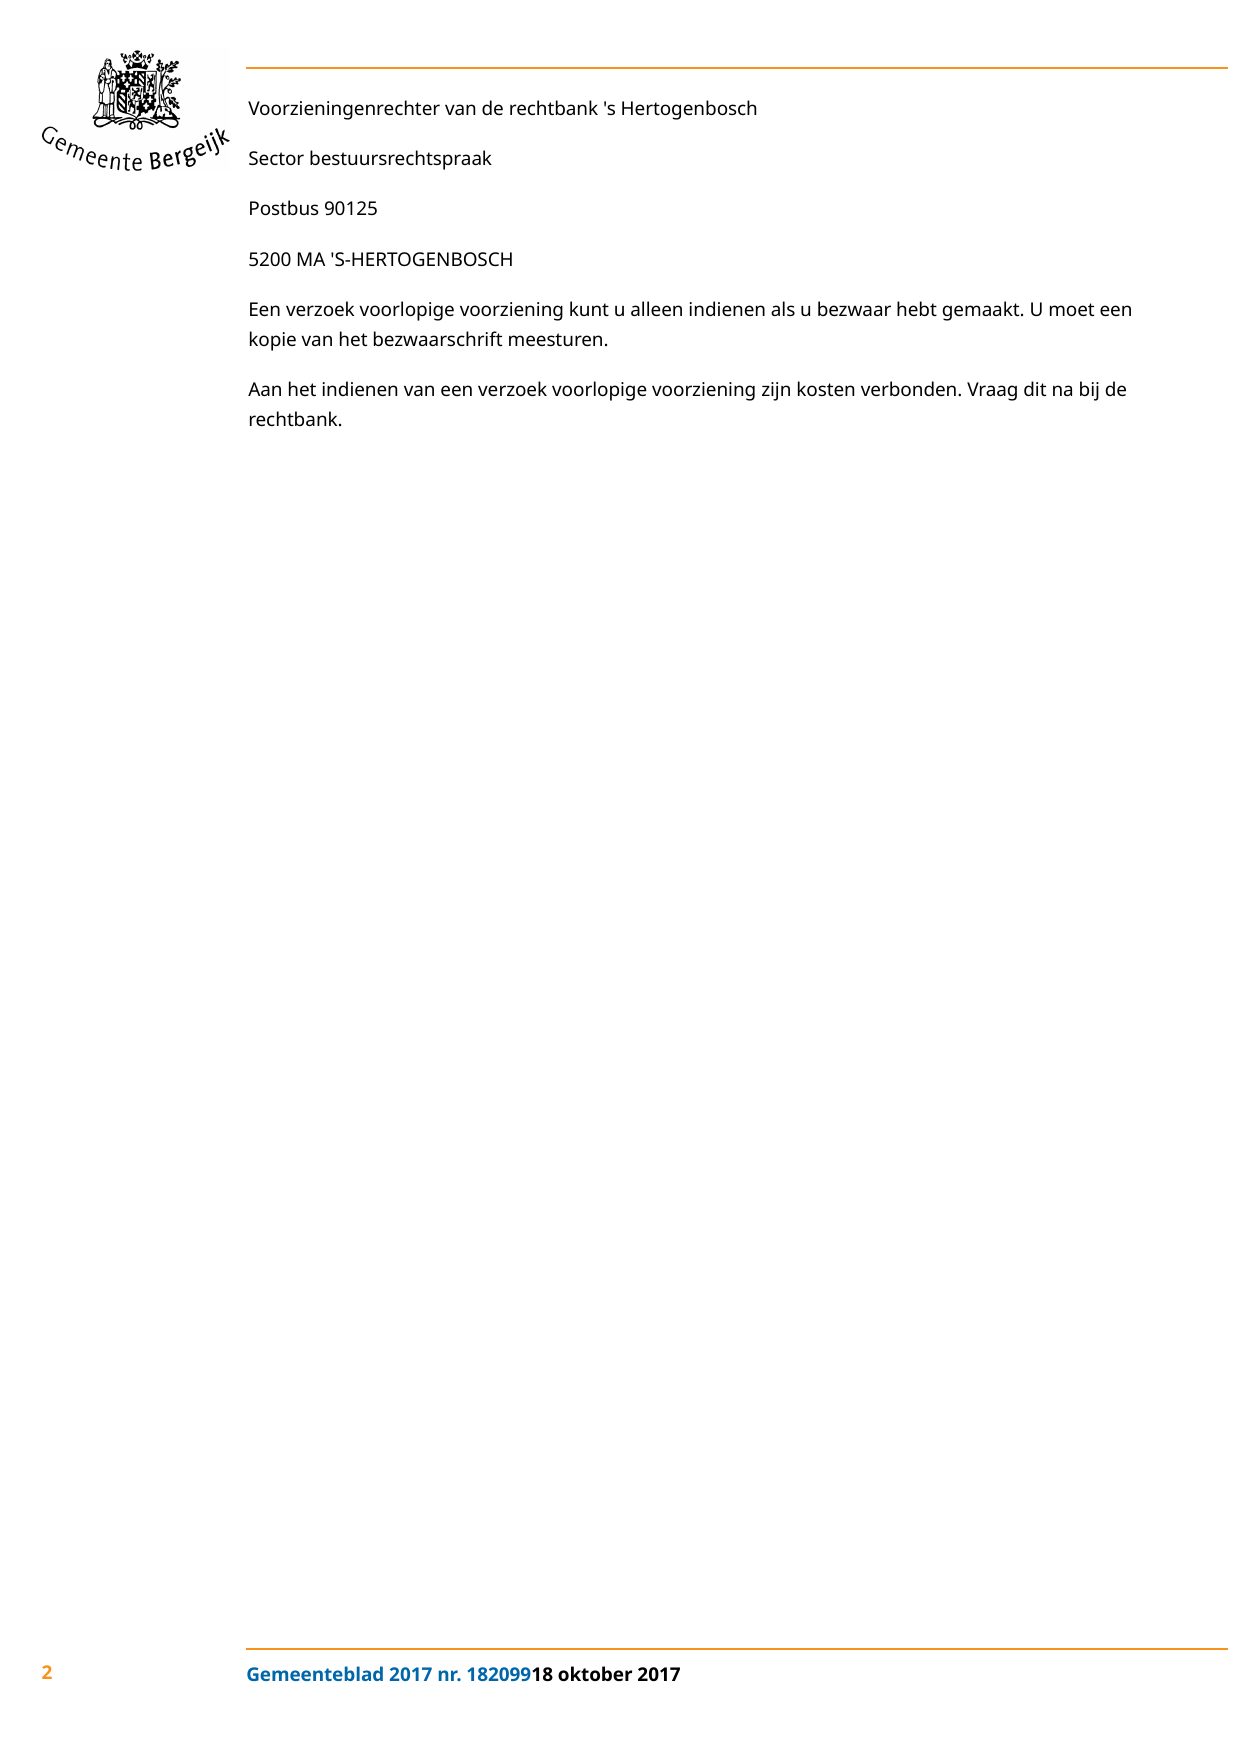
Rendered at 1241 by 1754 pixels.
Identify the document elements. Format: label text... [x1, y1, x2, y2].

text Postbus 90125 [248, 196, 1152, 221]
text 5200 MA 'S-HERTOGENBOSCH [248, 246, 1152, 272]
text Voorzieningenrechter van de rechtbank 's Hertogenbosch [248, 95, 1152, 121]
picture [41, 47, 231, 172]
text Een verzoek voorlopige voorziening kunt u alleen indienen als u bezwaar hebt gemaakt. U moet een kopie van het bezwaarschrift meesturen. [248, 296, 1152, 352]
text Sector bestuursrechtspraak [248, 145, 1152, 171]
text Aan het indienen van een verzoek voorlopige voorziening zijn kosten verbonden. Vraag dit na bij de rechtbank. [248, 376, 1152, 432]
